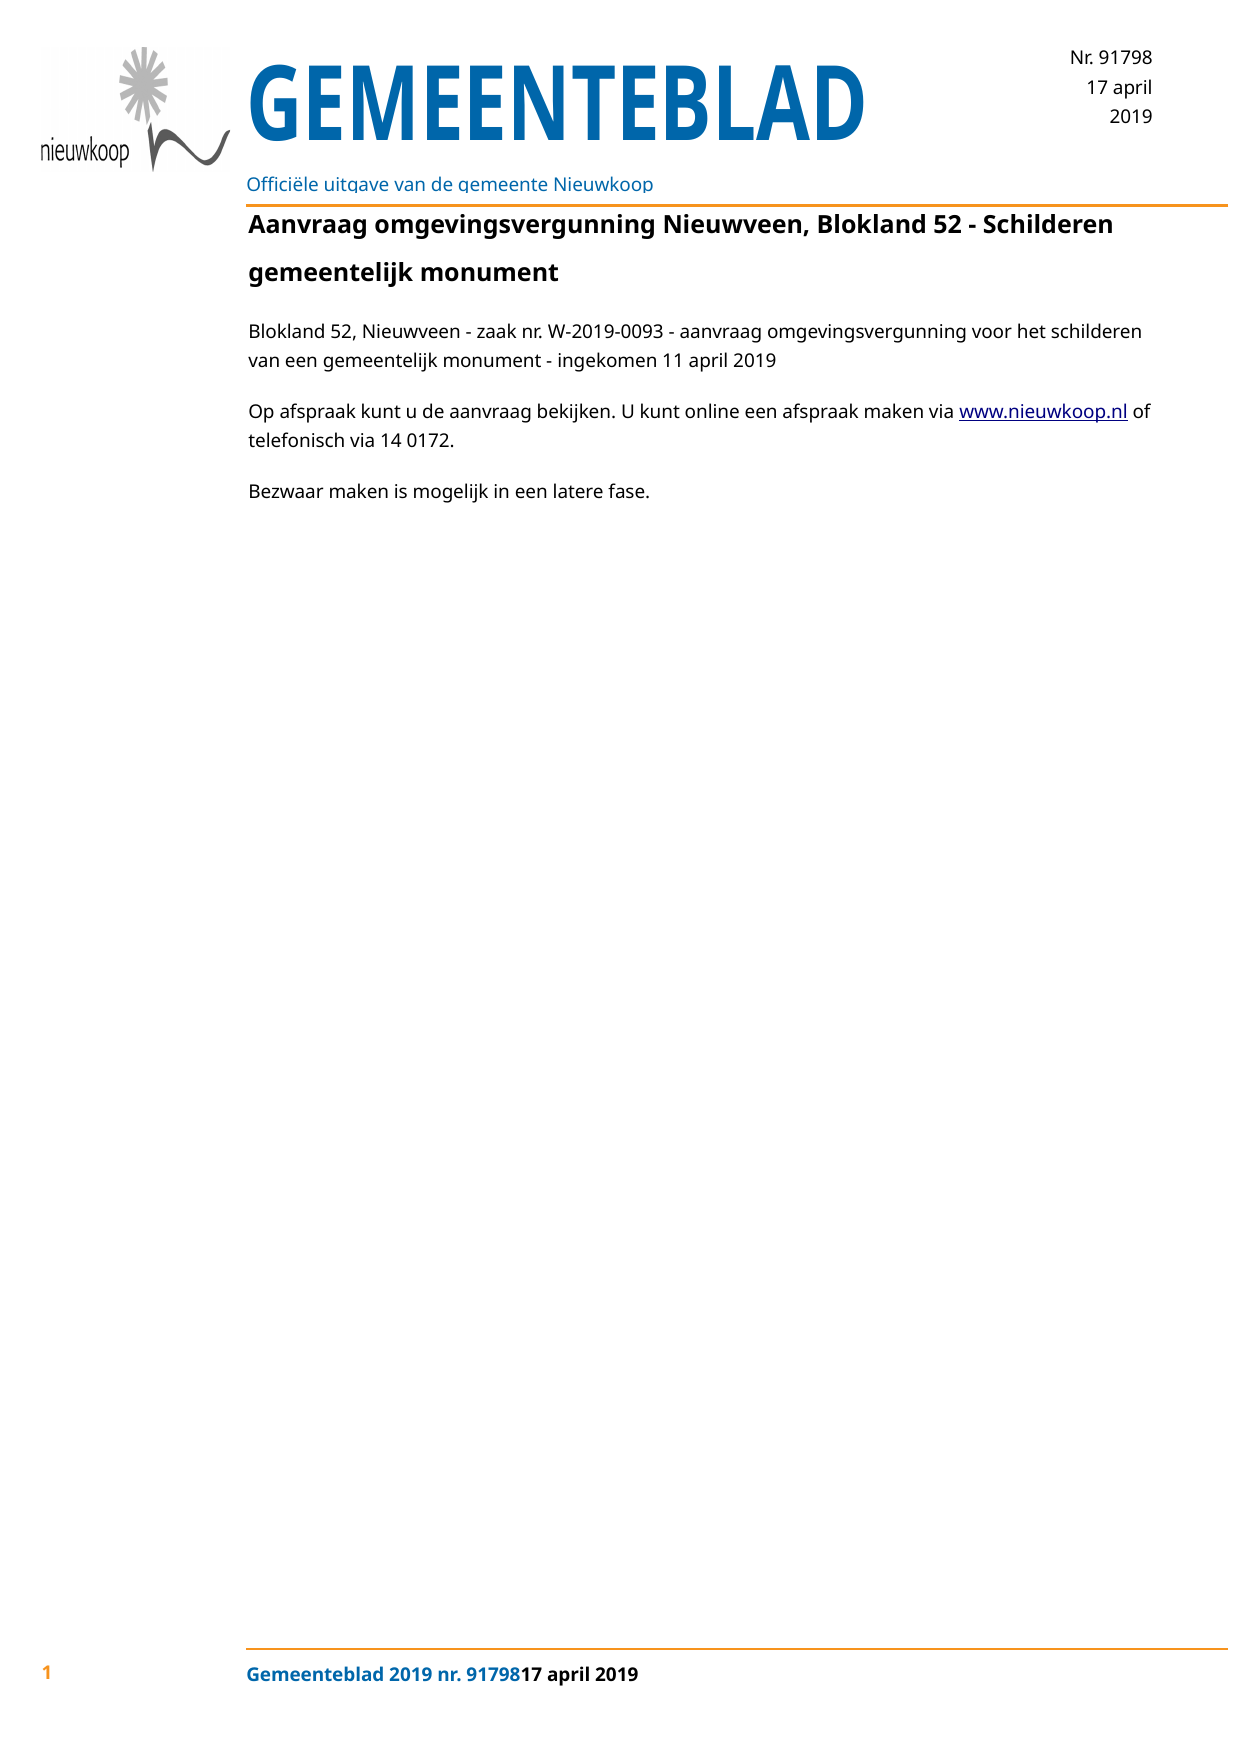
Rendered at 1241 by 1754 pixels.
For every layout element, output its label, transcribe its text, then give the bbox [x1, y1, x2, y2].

text Bezwaar maken is mogelijk in een latere fase. [248, 478, 1152, 504]
text Blokland 52, Nieuwveen - zaak nr. W-2019-0093 - aanvraag omgevingsvergunning voor het schilderen van een gemeentelijk monument - ingekomen 11 april 2019 [248, 318, 1152, 373]
picture [41, 47, 231, 172]
text Aanvraag omgevingsvergunning Nieuwveen, Blokland 52 - Schilderen gemeentelijk monument [248, 207, 1152, 288]
text Op afspraak kunt u de aanvraag bekijken. U kunt online een afspraak maken via www.nieuwkoop.nl of telefonisch via 14 0172. [248, 398, 1152, 453]
